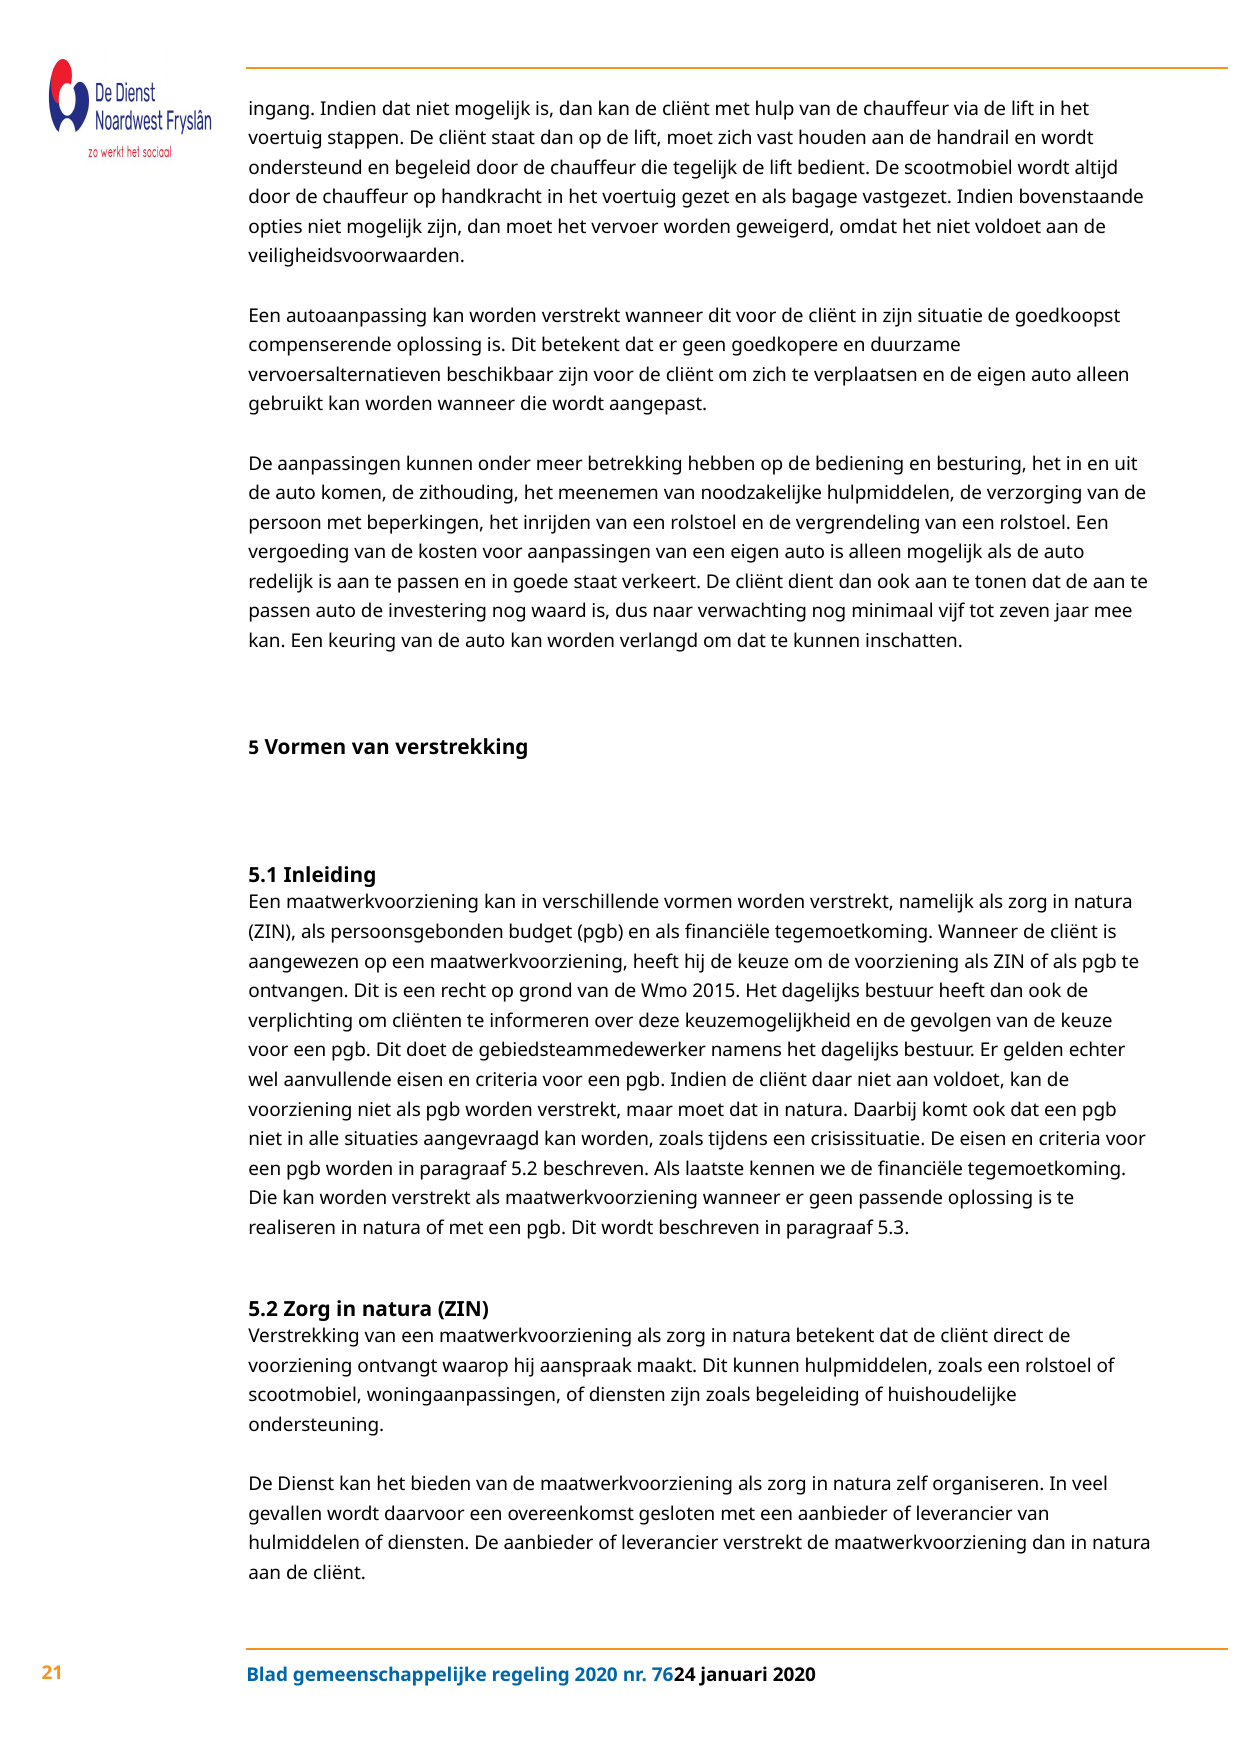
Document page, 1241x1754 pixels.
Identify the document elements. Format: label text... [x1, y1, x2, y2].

text Verstrekking van een maatwerkvoorziening als zorg in natura betekent dat de cliënt direct de voorziening ontvangt waarop hij aanspraak maakt. Dit kunnen hulpmiddelen, zoals een rolstoel of scootmobiel, woningaanpassingen, of diensten zijn zoals begeleiding of huishoudelijke ondersteuning. [248, 1322, 1152, 1437]
text 5.2 Zorg in natura (ZIN) [248, 1294, 1152, 1322]
text ingang. Indien dat niet mogelijk is, dan kan de cliënt met hulp van de chauffeur via de lift in het voertuig stappen. De cliënt staat dan op de lift, moet zich vast houden aan de handrail en wordt ondersteund en begeleid door de chauffeur die tegelijk de lift bedient. De scootmobiel wordt altijd door de chauffeur op handkracht in het voertuig gezet en als bagage vastgezet. Indien bovenstaande opties niet mogelijk zijn, dan moet het vervoer worden geweigerd, omdat het niet voldoet aan de veiligheidsvoorwaarden. [248, 95, 1152, 268]
text Een maatwerkvoorziening kan in verschillende vormen worden verstrekt, namelijk als zorg in natura (ZIN), als persoonsgebonden budget (pgb) en als financiële tegemoetkoming. Wanneer de cliënt is aangewezen op een maatwerkvoorziening, heeft hij de keuze om de voorziening als ZIN of als pgb te ontvangen. Dit is een recht op grond van de Wmo 2015. Het dagelijks bestuur heeft dan ook de verplichting om cliënten te informeren over deze keuzemogelijkheid en de gevolgen van de keuze voor een pgb. Dit doet de gebiedsteammedewerker namens het dagelijks bestuur. Er gelden echter wel aanvullende eisen en criteria voor een pgb. Indien de cliënt daar niet aan voldoet, kan de voorziening niet als pgb worden verstrekt, maar moet dat in natura. Daarbij komt ook dat een pgb niet in alle situaties aangevraagd kan worden, zoals tijdens een crisissituatie. De eisen en criteria voor een pgb worden in paragraaf 5.2 beschreven. Als laatste kennen we de financiële tegemoetkoming. Die kan worden verstrekt als maatwerkvoorziening wanneer er geen passende oplossing is te realiseren in natura of met een pgb. Dit wordt beschreven in paragraaf 5.3. [248, 889, 1152, 1240]
text 5.1 Inleiding [248, 860, 1152, 889]
text De Dienst kan het bieden van de maatwerkvoorziening als zorg in natura zelf organiseren. In veel gevallen wordt daarvoor een overeenkomst gesloten met een aanbieder of leverancier van hulmiddelen of diensten. De aanbieder of leverancier verstrekt de maatwerkvoorziening dan in natura aan de cliënt. [248, 1470, 1152, 1585]
text 5 Vormen van verstrekking [248, 732, 1152, 761]
text Een autoaanpassing kan worden verstrekt wanneer dit voor de cliënt in zijn situatie de goedkoopst compenserende oplossing is. Dit betekent dat er geen goedkopere en duurzame vervoersalternatieven beschikbaar zijn voor de cliënt om zich te verplaatsen en de eigen auto alleen gebruikt kan worden wanneer die wordt aangepast. [248, 302, 1152, 416]
text De aanpassingen kunnen onder meer betrekking hebben op de bediening en besturing, het in en uit de auto komen, de zithouding, het meenemen van noodzakelijke hulpmiddelen, de verzorging van de persoon met beperkingen, het inrijden van een rolstoel en de vergrendeling van een rolstoel. Een vergoeding van de kosten voor aanpassingen van een eigen auto is alleen mogelijk als de auto redelijk is aan te passen en in goede staat verkeert. De cliënt dient dan ook aan te tonen dat de aan te passen auto de investering nog waard is, dus naar verwachting nog minimaal vijf tot zeven jaar mee kan. Een keuring van de auto kan worden verlangd om dat te kunnen inschatten. [248, 450, 1152, 653]
picture [41, 47, 231, 172]
